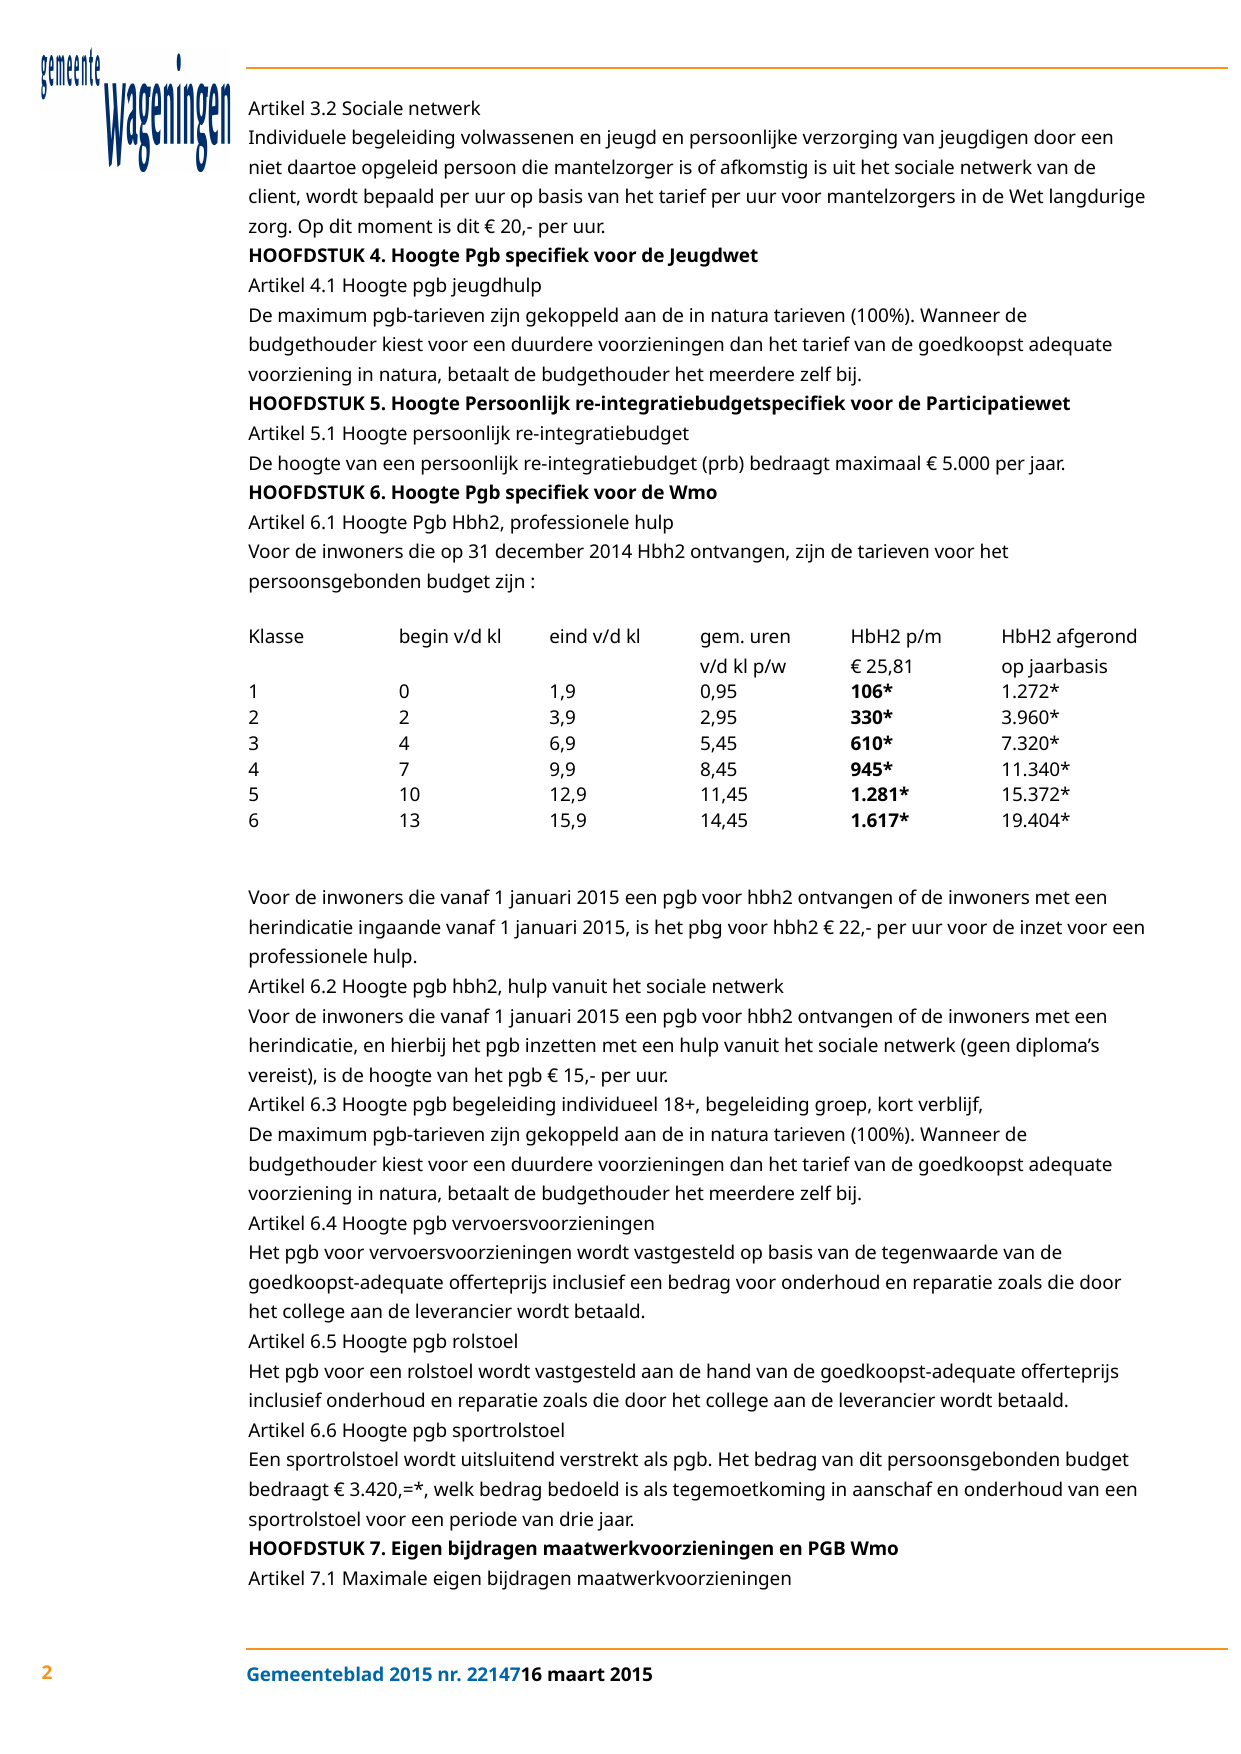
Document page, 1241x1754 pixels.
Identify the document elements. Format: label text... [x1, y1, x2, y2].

text De maximum pgb-tarieven zijn gekoppeld aan de in natura tarieven (100%). Wanneer de budgethouder kiest voor een duurdere voorzieningen dan het tarief van de goedkoopst adequate voorziening in natura, betaalt de budgethouder het meerdere zelf bij. [248, 1121, 1152, 1206]
table_cell 12,9 [549, 782, 700, 807]
text Artikel 6.4 Hoogte pgb vervoersvoorzieningen [248, 1210, 1152, 1236]
table_cell 2 [248, 705, 398, 730]
table_cell 14,45 [700, 808, 850, 833]
table_cell 3 [248, 730, 398, 756]
table_cell 8,45 [700, 756, 850, 782]
table_cell 6,9 [549, 730, 700, 756]
table_cell 1.281* [850, 782, 1001, 807]
table_cell 2 [399, 705, 549, 730]
table_cell 1 [248, 679, 398, 704]
table_header begin v/d kl [399, 624, 549, 679]
table_cell 5 [248, 782, 398, 807]
text Artikel 7.1 Maximale eigen bijdragen maatwerkvoorzieningen [248, 1565, 1152, 1591]
text Artikel 6.6 Hoogte pgb sportrolstoel [248, 1417, 1152, 1443]
text De hoogte van een persoonlijk re-integratiebudget (prb) bedraagt maximaal € 5.000 per jaar. [248, 450, 1152, 476]
table_cell [549, 833, 700, 859]
table_cell 3.960* [1001, 705, 1152, 730]
table_cell 11.340* [1001, 756, 1152, 782]
table_cell 15,9 [549, 808, 700, 833]
text Artikel 6.3 Hoogte pgb begeleiding individueel 18+, begeleiding groep, kort verblijf, [248, 1092, 1152, 1117]
table_cell 6 [248, 808, 398, 833]
text Voor de inwoners die vanaf 1 januari 2015 een pgb voor hbh2 ontvangen of de inwoners met een herindicatie, en hierbij het pgb inzetten met een hulp vanuit het sociale netwerk (geen diploma’s vereist), is de hoogte van het pgb € 15,- per uur. [248, 1003, 1152, 1088]
text Artikel 5.1 Hoogte persoonlijk re-integratiebudget [248, 420, 1152, 446]
table_cell 9,9 [549, 756, 700, 782]
table_header gem. uren v/d kl p/w [700, 624, 850, 679]
table_header HbH2 afgerond op jaarbasis [1001, 624, 1152, 679]
table_cell 15.372* [1001, 782, 1152, 807]
text HOOFDSTUK 7. Eigen bijdragen maatwerkvoorzieningen en PGB Wmo [248, 1535, 1152, 1561]
text Voor de inwoners die vanaf 1 januari 2015 een pgb voor hbh2 ontvangen of de inwoners met een herindicatie ingaande vanaf 1 januari 2015, is het pbg voor hbh2 € 22,- per uur voor de inzet voor een professionele hulp. [248, 884, 1152, 969]
table_cell 945* [850, 756, 1001, 782]
text HOOFDSTUK 6. Hoogte Pgb specifiek voor de Wmo [248, 479, 1152, 505]
table_cell 330* [850, 705, 1001, 730]
table_cell 11,45 [700, 782, 850, 807]
text Artikel 3.2 Sociale netwerk [248, 95, 1152, 121]
table_cell 5,45 [700, 730, 850, 756]
text Het pgb voor een rolstoel wordt vastgesteld aan de hand van de goedkoopst-adequate offerteprijs inclusief onderhoud en reparatie zoals die door het college aan de leverancier wordt betaald. [248, 1358, 1152, 1413]
table_cell [850, 833, 1001, 859]
text Artikel 6.5 Hoogte pgb rolstoel [248, 1328, 1152, 1354]
text Artikel 6.2 Hoogte pgb hbh2, hulp vanuit het sociale netwerk [248, 973, 1152, 999]
table_cell [700, 833, 850, 859]
table_cell 19.404* [1001, 808, 1152, 833]
table_cell 1,9 [549, 679, 700, 704]
text Individuele begeleiding volwassenen en jeugd en persoonlijke verzorging van jeugdigen door een niet daartoe opgeleid persoon die mantelzorger is of afkomstig is uit het sociale netwerk van de client, wordt bepaald per uur op basis van het tarief per uur voor mantelzorgers in de Wet langdurige zorg. Op dit moment is dit € 20,- per uur. [248, 124, 1152, 239]
text De maximum pgb-tarieven zijn gekoppeld aan de in natura tarieven (100%). Wanneer de budgethouder kiest voor een duurdere voorzieningen dan het tarief van de goedkoopst adequate voorziening in natura, betaalt de budgethouder het meerdere zelf bij. [248, 302, 1152, 387]
table_cell 7 [399, 756, 549, 782]
table_cell 4 [399, 730, 549, 756]
table_header HbH2 p/m € 25,81 [850, 624, 1001, 679]
text Een sportrolstoel wordt uitsluitend verstrekt als pgb. Het bedrag van dit persoonsgebonden budget bedraagt € 3.420,=*, welk bedrag bedoeld is als tegemoetkoming in aanschaf en onderhoud van een sportrolstoel voor een periode van drie jaar. [248, 1447, 1152, 1532]
table_cell 3,9 [549, 705, 700, 730]
table_cell 4 [248, 756, 398, 782]
table_cell 0,95 [700, 679, 850, 704]
table_cell 10 [399, 782, 549, 807]
table_cell [1001, 833, 1152, 859]
text HOOFDSTUK 4. Hoogte Pgb specifiek voor de Jeugdwet [248, 243, 1152, 268]
table_cell 7.320* [1001, 730, 1152, 756]
table_cell [248, 833, 398, 859]
table_header eind v/d kl [549, 624, 700, 679]
table_cell [399, 833, 549, 859]
text Het pgb voor vervoersvoorzieningen wordt vastgesteld op basis van de tegenwaarde van de goedkoopst-adequate offerteprijs inclusief een bedrag voor onderhoud en reparatie zoals die door het college aan de leverancier wordt betaald. [248, 1239, 1152, 1324]
picture [41, 47, 231, 172]
text Artikel 4.1 Hoogte pgb jeugdhulp [248, 272, 1152, 298]
table_cell 610* [850, 730, 1001, 756]
table_cell 2,95 [700, 705, 850, 730]
table_cell 0 [399, 679, 549, 704]
table_cell 106* [850, 679, 1001, 704]
table_header Klasse [248, 624, 398, 679]
text HOOFDSTUK 5. Hoogte Persoonlijk re-integratiebudgetspecifiek voor de Participatiewet [248, 391, 1152, 416]
text Voor de inwoners die op 31 december 2014 Hbh2 ontvangen, zijn de tarieven voor het persoonsgebonden budget zijn : [248, 538, 1152, 594]
text Artikel 6.1 Hoogte Pgb Hbh2, professionele hulp [248, 509, 1152, 535]
table_cell 1.617* [850, 808, 1001, 833]
table_cell 1.272* [1001, 679, 1152, 704]
table_cell 13 [399, 808, 549, 833]
